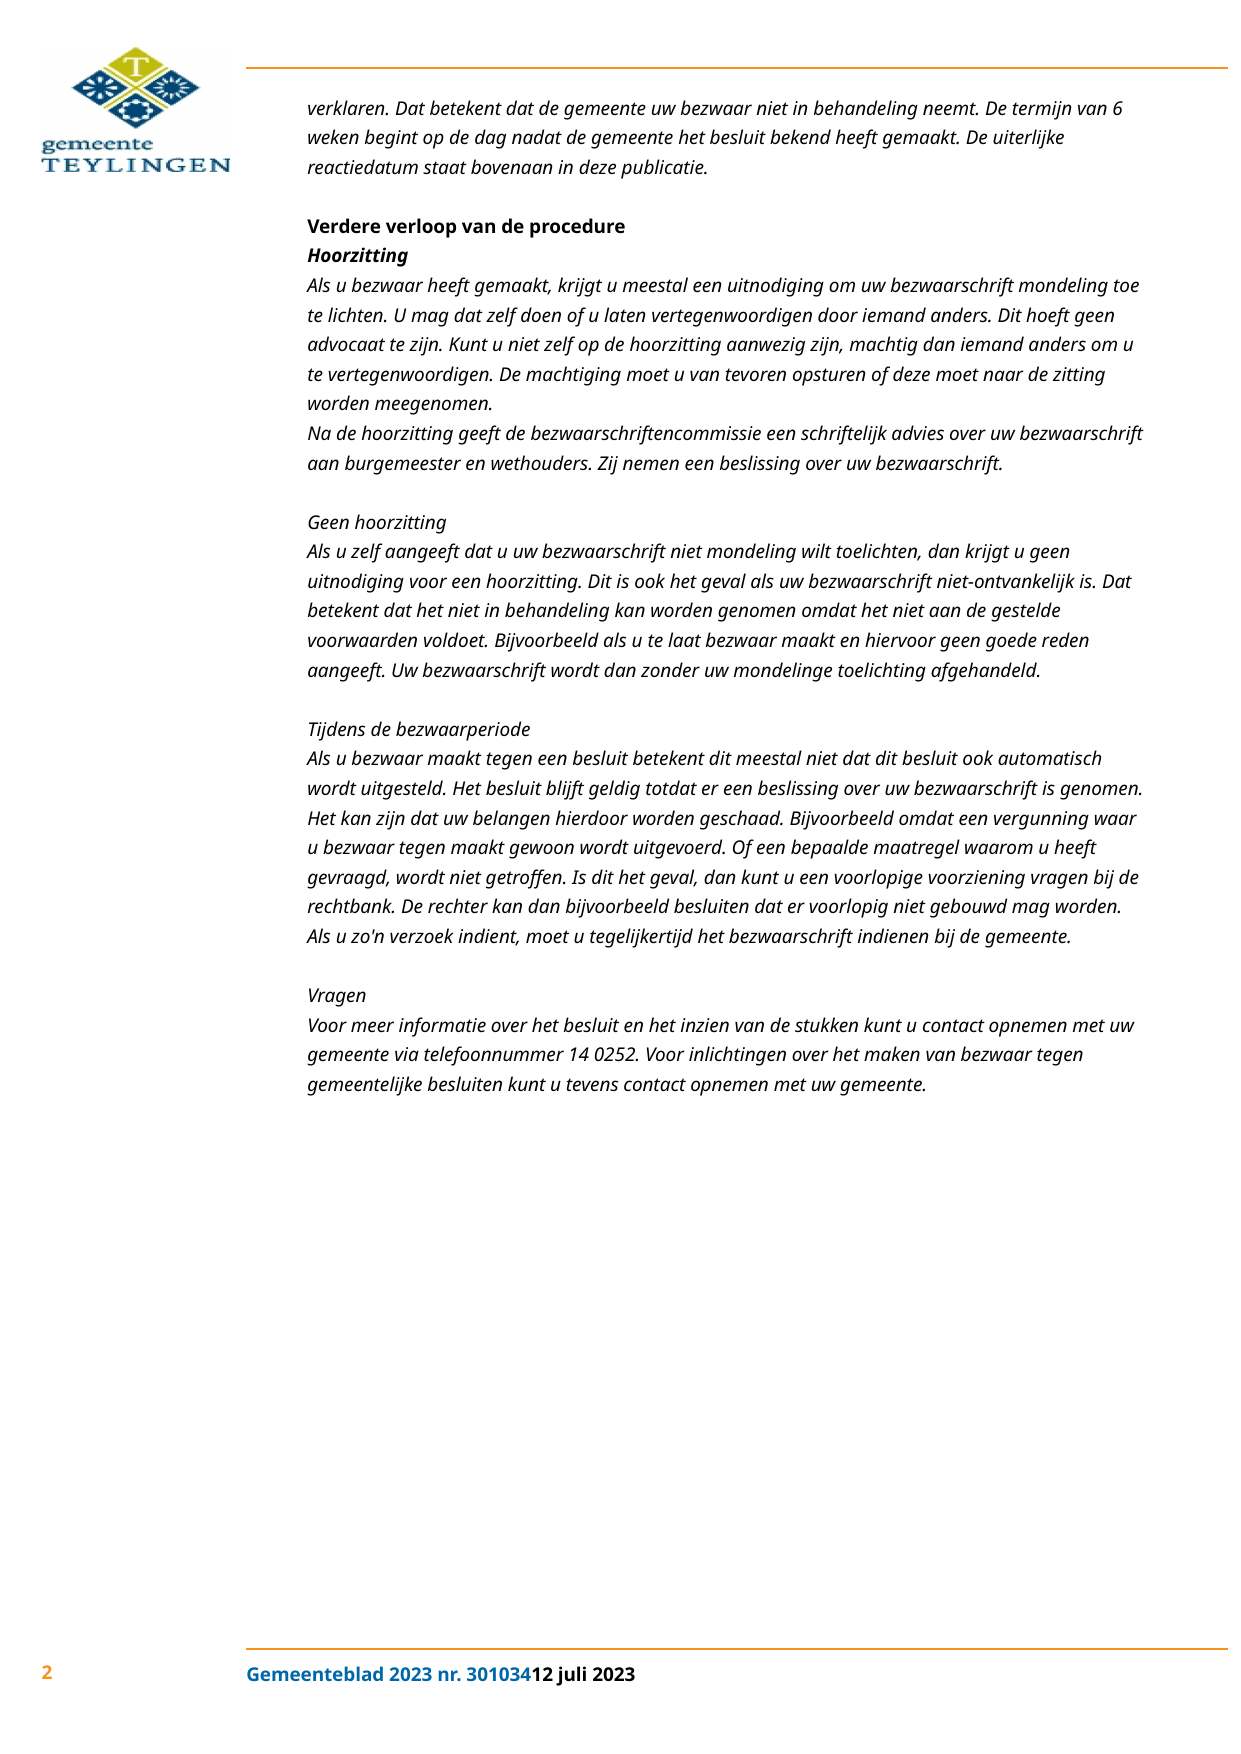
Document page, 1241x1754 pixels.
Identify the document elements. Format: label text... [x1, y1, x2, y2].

picture [41, 47, 231, 172]
list Vragen [248, 982, 1152, 1008]
list Voor meer informatie over het besluit en het inzien van de stukken kunt u contact opnemen met uw gemeente via telefoonnummer 14 0252. Voor inlichtingen over het maken van bezwaar tegen gemeentelijke besluiten kunt u tevens contact opnemen met uw gemeente. [248, 1012, 1152, 1097]
list verklaren. Dat betekent dat de gemeente uw bezwaar niet in behandeling neemt. De termijn van 6 weken begint op de dag nadat de gemeente het besluit bekend heeft gemaakt. De uiterlijke reactiedatum staat bovenaan in deze publicatie. [248, 95, 1152, 180]
list Tijdens de bezwaarperiode [248, 716, 1152, 742]
list Als u bezwaar maakt tegen een besluit betekent dit meestal niet dat dit besluit ook automatisch wordt uitgesteld. Het besluit blijft geldig totdat er een beslissing over uw bezwaarschrift is genomen. Het kan zijn dat uw belangen hierdoor worden geschaad. Bijvoorbeeld omdat een vergunning waar u bezwaar tegen maakt gewoon wordt uitgevoerd. Of een bepaalde maatregel waarom u heeft gevraagd, wordt niet getroffen. Is dit het geval, dan kunt u een voorlopige voorziening vragen bij de rechtbank. De rechter kan dan bijvoorbeeld besluiten dat er voorlopig niet gebouwd mag worden. Als u zo'n verzoek indient, moet u tegelijkertijd het bezwaarschrift indienen bij de gemeente. [248, 746, 1152, 949]
list Verdere verloop van de procedure [248, 213, 1152, 239]
list Als u bezwaar heeft gemaakt, krijgt u meestal een uitnodiging om uw bezwaarschrift mondeling toe te lichten. U mag dat zelf doen of u laten vertegenwoordigen door iemand anders. Dit hoeft geen advocaat te zijn. Kunt u niet zelf op de hoorzitting aanwezig zijn, machtig dan iemand anders om u te vertegenwoordigen. De machtiging moet u van tevoren opsturen of deze moet naar de zitting worden meegenomen. [248, 272, 1152, 416]
list Als u zelf aangeeft dat u uw bezwaarschrift niet mondeling wilt toelichten, dan krijgt u geen uitnodiging voor een hoorzitting. Dit is ook het geval als uw bezwaarschrift niet-ontvankelijk is. Dat betekent dat het niet in behandeling kan worden genomen omdat het niet aan de gestelde voorwaarden voldoet. Bijvoorbeeld als u te laat bezwaar maakt en hiervoor geen goede reden aangeeft. Uw bezwaarschrift wordt dan zonder uw mondelinge toelichting afgehandeld. [248, 538, 1152, 683]
list Na de hoorzitting geeft de bezwaarschriftencommissie een schriftelijk advies over uw bezwaarschrift aan burgemeester en wethouders. Zij nemen een beslissing over uw bezwaarschrift. [248, 420, 1152, 476]
list Hoorzitting [248, 243, 1152, 268]
list Geen hoorzitting [248, 509, 1152, 535]
